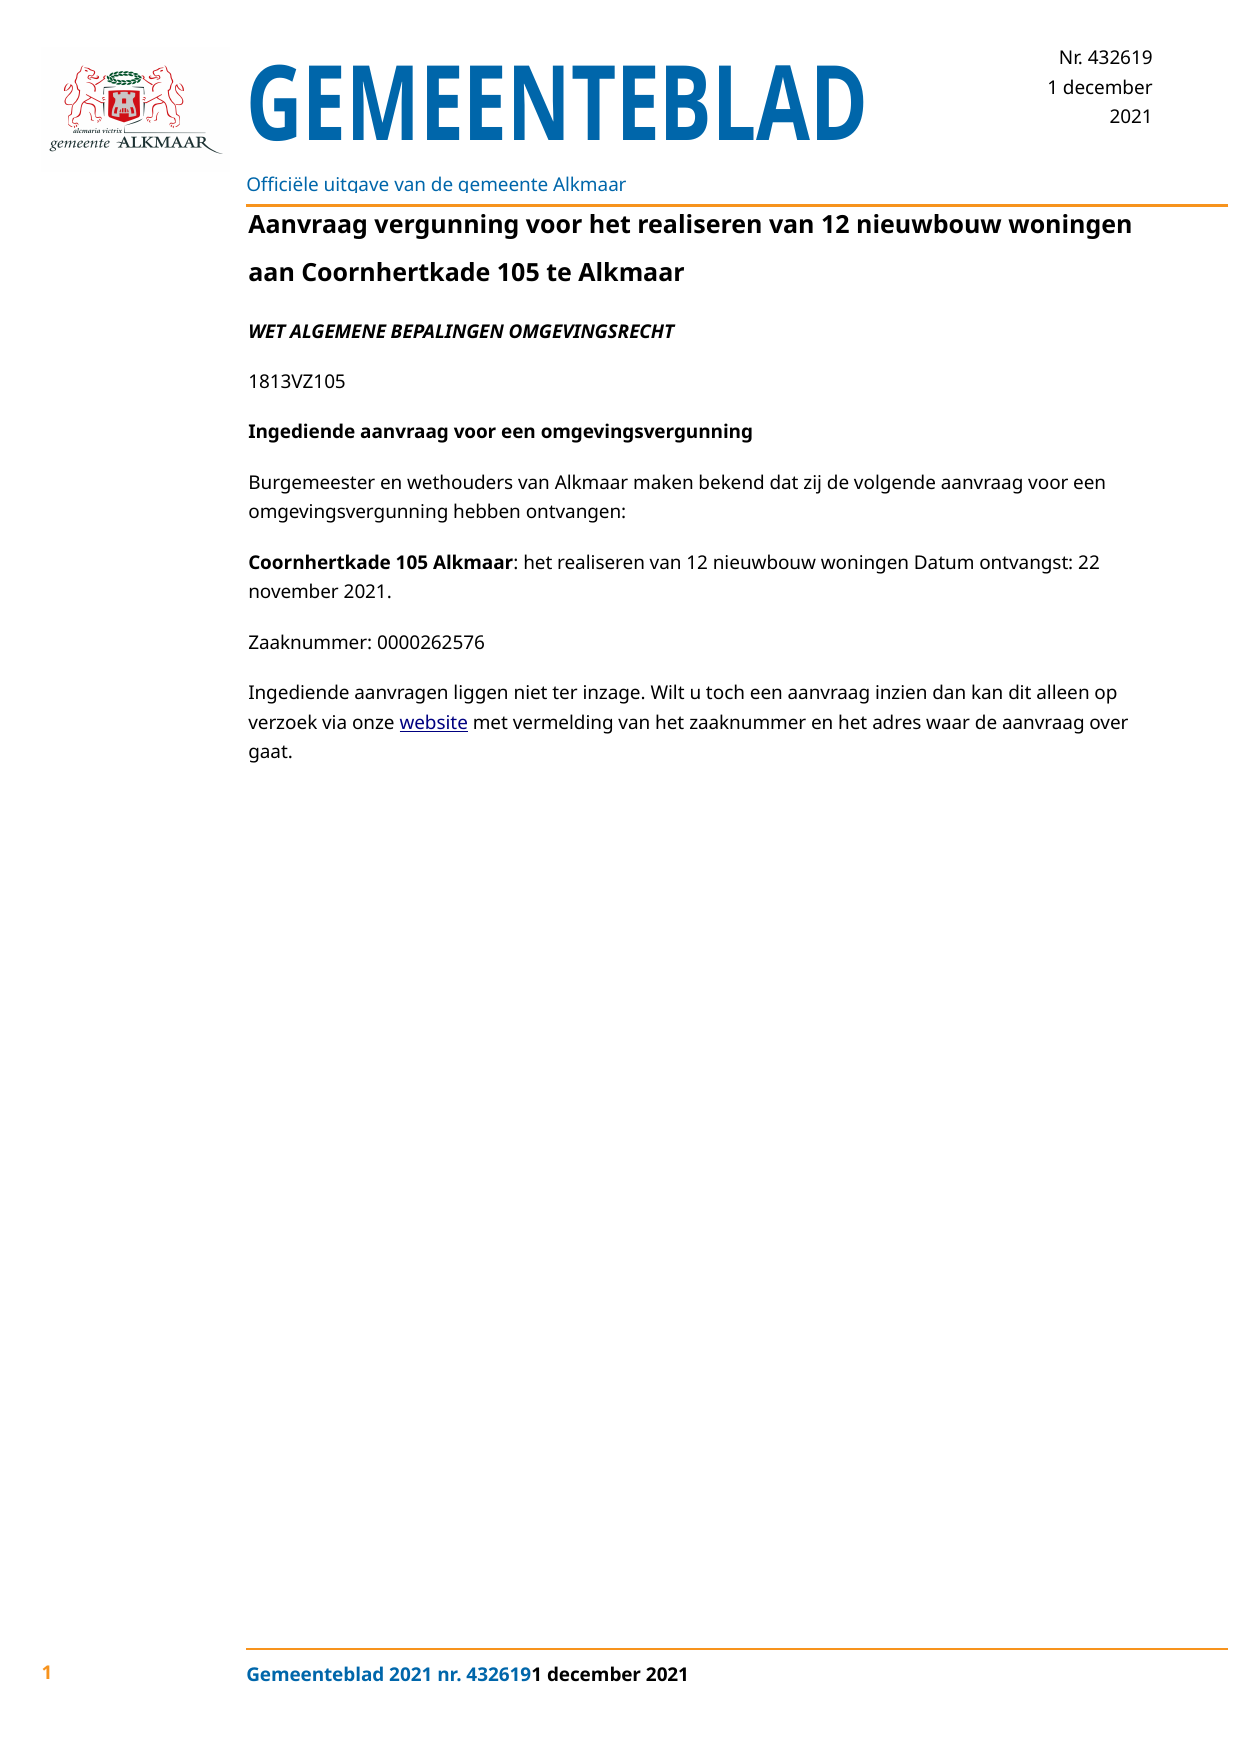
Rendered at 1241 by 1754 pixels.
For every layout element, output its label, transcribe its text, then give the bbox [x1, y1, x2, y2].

text Burgemeester en wethouders van Alkmaar maken bekend dat zij de volgende aanvraag voor een omgevingsvergunning hebben ontvangen: [248, 469, 1152, 524]
text WET ALGEMENE BEPALINGEN OMGEVINGSRECHT [248, 318, 1152, 344]
picture [41, 47, 231, 172]
text Coornhertkade 105 Alkmaar: het realiseren van 12 nieuwbouw woningen Datum ontvangst: 22 november 2021. [248, 549, 1152, 604]
text Ingediende aanvragen liggen niet ter inzage. Wilt u toch een aanvraag inzien dan kan dit alleen op verzoek via onze website met vermelding van het zaaknummer en het adres waar de aanvraag over gaat. [248, 679, 1152, 764]
text Aanvraag vergunning voor het realiseren van 12 nieuwbouw woningen aan Coornhertkade 105 te Alkmaar [248, 207, 1152, 288]
text 1813VZ105 [248, 368, 1152, 394]
text Ingediende aanvraag voor een omgevingsvergunning [248, 419, 1152, 444]
text Zaaknummer: 0000262576 [248, 629, 1152, 655]
